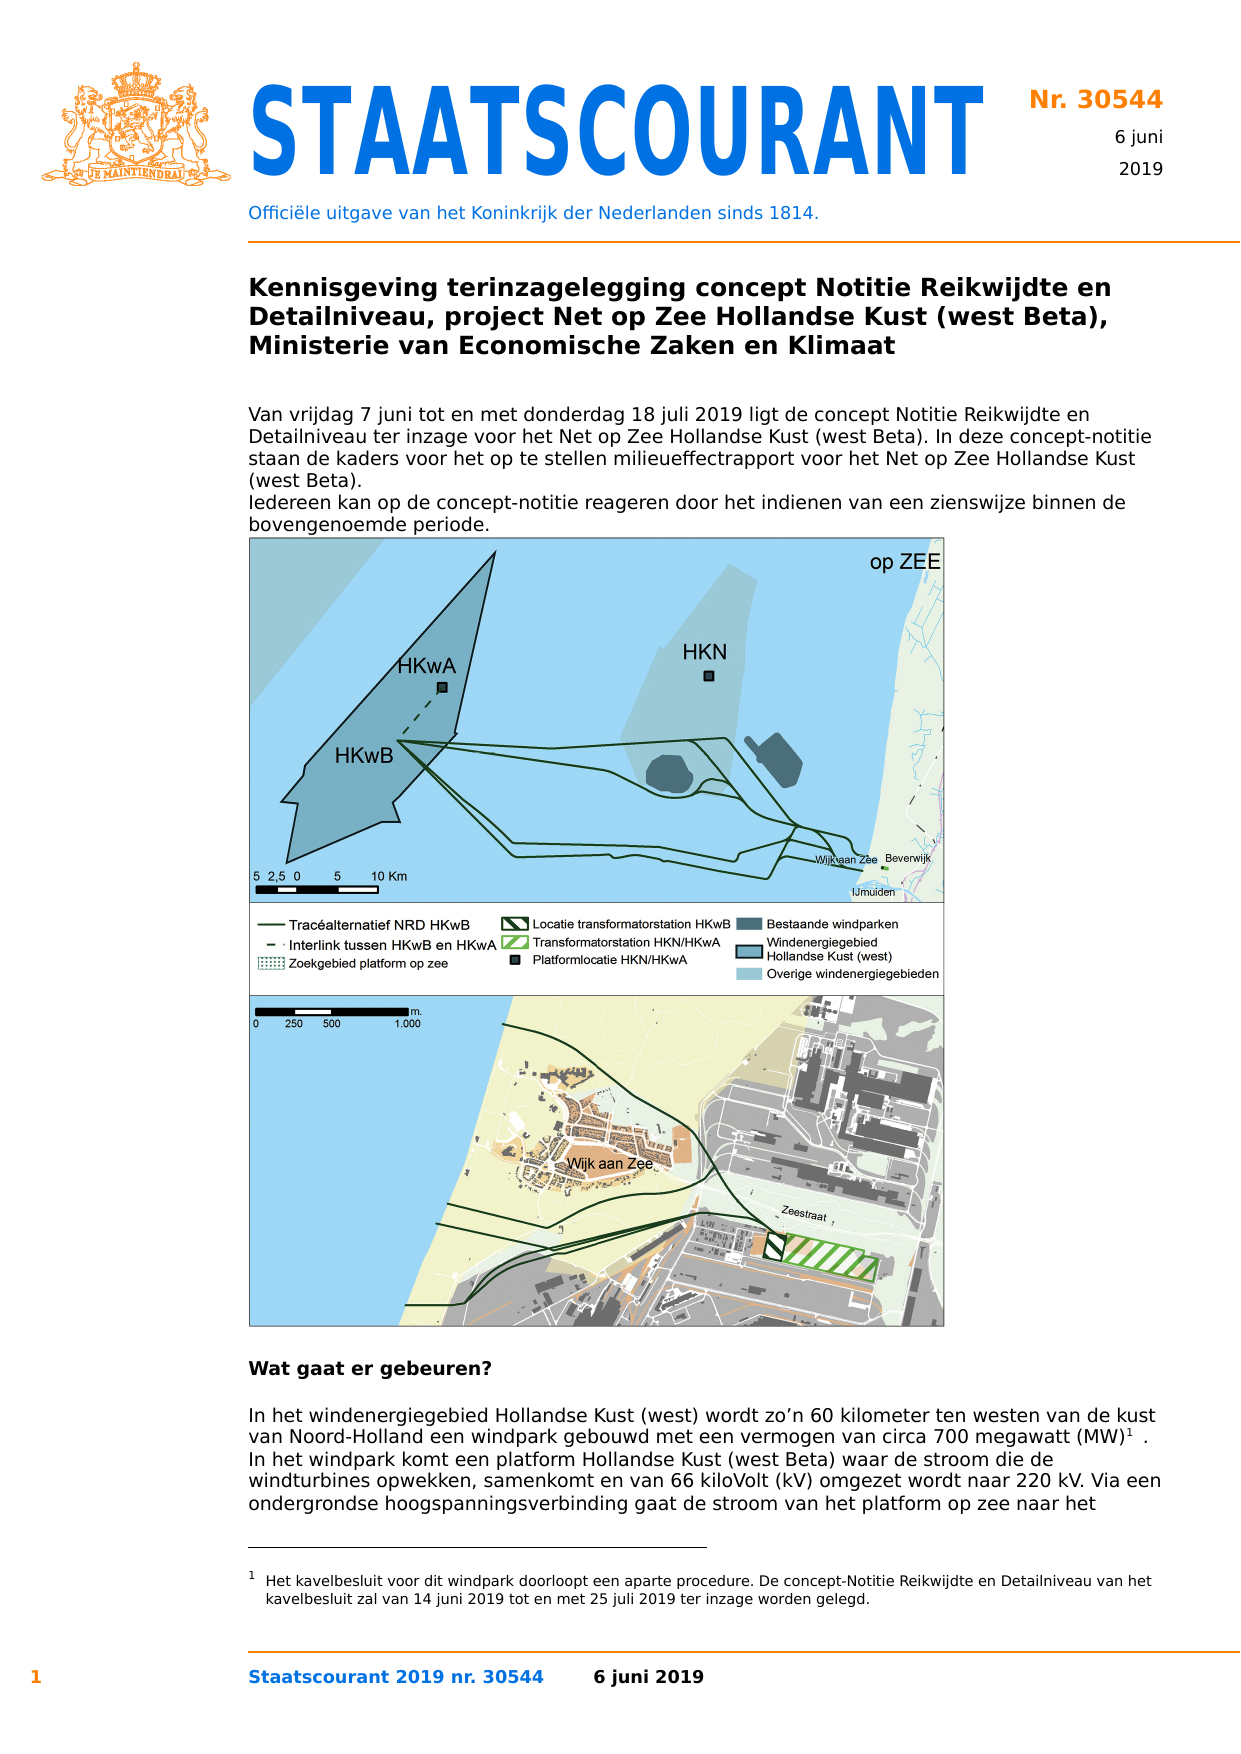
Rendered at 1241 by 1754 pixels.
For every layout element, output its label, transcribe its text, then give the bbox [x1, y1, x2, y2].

text In het windenergiegebied Hollandse Kust (west) wordt zo’n 60 kilometer ten westen van de kust van Noord-Holland een windpark gebouwd met een vermogen van circa 700 megawatt (MW) . In het windpark komt een platform Hollandse Kust (west Beta) waar de stroom die de windturbines opwekken, samenkomt en van 66 kiloVolt (kV) omgezet wordt naar 220 kV. Via een ondergrondse hoogspanningsverbinding gaat de stroom van het platform op zee naar het [248, 1404, 1163, 1514]
table_header [25, 62, 248, 241]
text Van vrijdag 7 juni tot en met donderdag 18 juli 2019 ligt de concept Notitie Reikwijdte en Detailniveau ter inzage voor het Net op Zee Hollandse Kust (west Beta). In deze concept-notitie staan de kaders voor het op te stellen milieueffectrapport voor het Net op Zee Hollandse Kust (west Beta). [248, 404, 1163, 492]
subtitle Kennisgeving terinzagelegging concept Notitie Reikwijdte en Detailniveau, project Net op Zee Hollandse Kust (west Beta), Ministerie van Economische Zaken en Klimaat [248, 273, 1163, 361]
table_cell 2019 [998, 153, 1240, 203]
picture [41, 62, 231, 186]
table_cell Officiële uitgave van het Koninkrijk der Nederlanden sinds 1814. [248, 203, 1240, 241]
table_header STAATSCOURANT [248, 62, 998, 203]
subtitle Wat gaat er gebeuren? [248, 1357, 1163, 1379]
text Iedereen kan op de concept-notitie reageren door het indienen van een zienswijze binnen de bovengenoemde periode. [248, 492, 1163, 1327]
table_header Nr. 30544 [998, 62, 1240, 121]
table_cell 6 juni [998, 121, 1240, 153]
text Het kavelbesluit voor dit windpark doorloopt een aparte procedure. De concept-Notitie Reikwijdte en Detailniveau van het kavelbesluit zal van 14 juni 2019 tot en met 25 juli 2019 ter inzage worden gelegd. [248, 1569, 1163, 1608]
picture [248, 536, 945, 1328]
